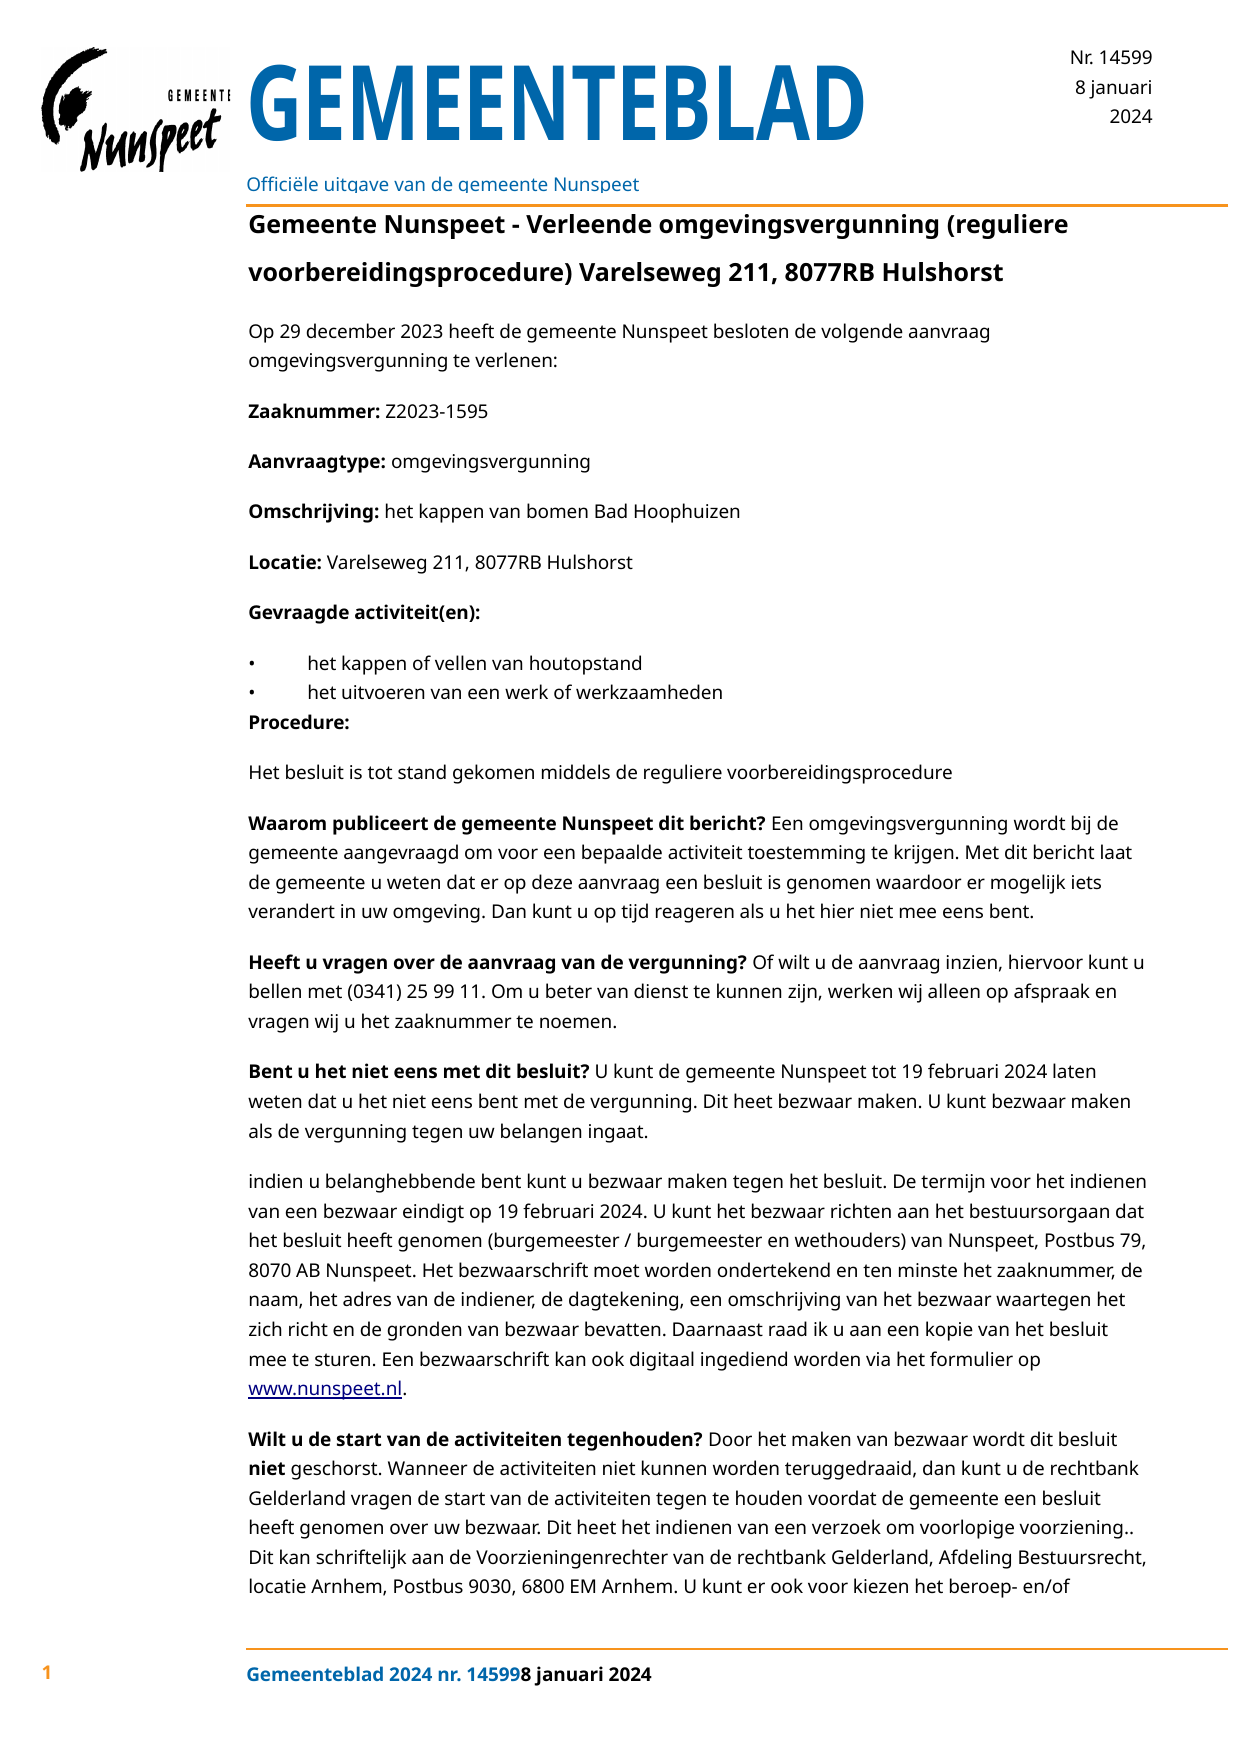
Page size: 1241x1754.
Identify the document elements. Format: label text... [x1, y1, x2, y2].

text Het besluit is tot stand gekomen middels de reguliere voorbereidingsprocedure [248, 759, 1152, 785]
text indien u belanghebbende bent kunt u bezwaar maken tegen het besluit. De termijn voor het indienen van een bezwaar eindigt op 19 februari 2024. U kunt het bezwaar richten aan het bestuursorgaan dat het besluit heeft genomen (burgemeester / burgemeester en wethouders) van Nunspeet, Postbus 79, 8070 AB Nunspeet. Het bezwaarschrift moet worden ondertekend en ten minste het zaaknummer, de naam, het adres van de indiener, de dagtekening, een omschrijving van het bezwaar waartegen het zich richt en de gronden van bezwaar bevatten. Daarnaast raad ik u aan een kopie van het besluit mee te sturen. Een bezwaarschrift kan ook digitaal ingediend worden via het formulier op www.nunspeet.nl. [248, 1168, 1152, 1401]
list het uitvoeren van een werk of werkzaamheden [248, 679, 1152, 705]
text Op 29 december 2023 heeft de gemeente Nunspeet besloten de volgende aanvraag omgevingsvergunning te verlenen: [248, 318, 1152, 373]
text Wilt u de start van de activiteiten tegenhouden? Door het maken van bezwaar wordt dit besluit niet geschorst. Wanneer de activiteiten niet kunnen worden teruggedraaid, dan kunt u de rechtbank Gelderland vragen de start van de activiteiten tegen te houden voordat de gemeente een besluit heeft genomen over uw bezwaar. Dit heet het indienen van een verzoek om voorlopige voorziening.. Dit kan schriftelijk aan de Voorzieningenrechter van de rechtbank Gelderland, Afdeling Bestuursrecht, locatie Arnhem, Postbus 9030, 6800 EM Arnhem. U kunt er ook voor kiezen het beroep- en/of [248, 1426, 1152, 1599]
list het kappen of vellen van houtopstand [248, 650, 1152, 676]
text Waarom publiceert de gemeente Nunspeet dit bericht? Een omgevingsvergunning wordt bij de gemeente aangevraagd om voor een bepaalde activiteit toestemming te krijgen. Met dit bericht laat de gemeente u weten dat er op deze aanvraag een besluit is genomen waardoor er mogelijk iets verandert in uw omgeving. Dan kunt u op tijd reageren als u het hier niet mee eens bent. [248, 810, 1152, 924]
picture [41, 47, 231, 172]
text Gevraagde activiteit(en): [248, 599, 1152, 625]
text Locatie: Varelseweg 211, 8077RB Hulshorst [248, 549, 1152, 575]
text Omschrijving: het kappen van bomen Bad Hoophuizen [248, 499, 1152, 524]
text Aanvraagtype: omgevingsvergunning [248, 448, 1152, 474]
text Bent u het niet eens met dit besluit? U kunt de gemeente Nunspeet tot 19 februari 2024 laten weten dat u het niet eens bent met de vergunning. Dit heet bezwaar maken. U kunt bezwaar maken als de vergunning tegen uw belangen ingaat. [248, 1059, 1152, 1144]
text Zaaknummer: Z2023-1595 [248, 398, 1152, 424]
text Gemeente Nunspeet - Verleende omgevingsvergunning (reguliere voorbereidingsprocedure) Varelseweg 211, 8077RB Hulshorst [248, 207, 1152, 288]
text Heeft u vragen over de aanvraag van de vergunning? Of wilt u de aanvraag inzien, hiervoor kunt u bellen met (0341) 25 99 11. Om u beter van dienst te kunnen zijn, werken wij alleen op afspraak en vragen wij u het zaaknummer te noemen. [248, 949, 1152, 1034]
text Procedure: [248, 709, 1152, 735]
